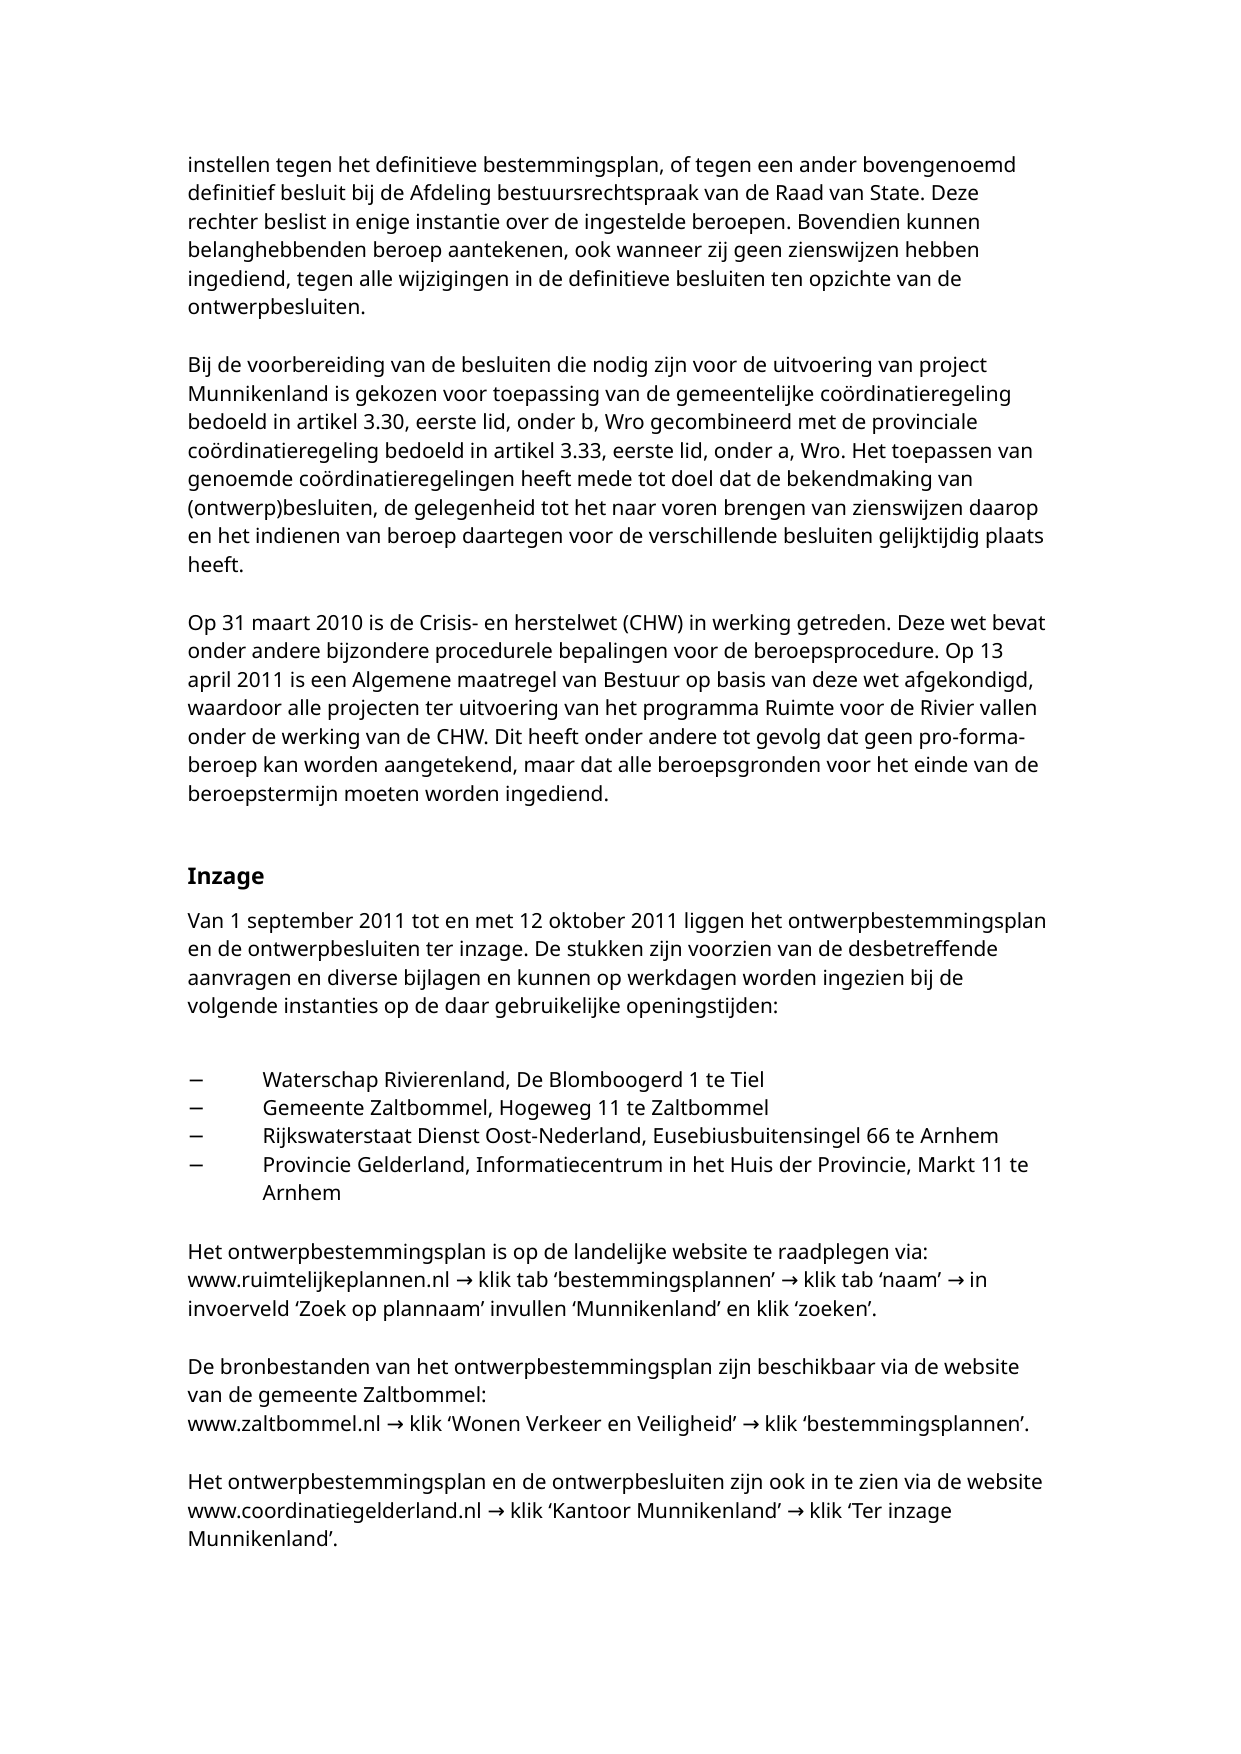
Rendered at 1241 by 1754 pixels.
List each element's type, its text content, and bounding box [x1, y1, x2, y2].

text www.zaltbommel.nl → klik ‘Wonen Verkeer en Veiligheid’ → klik ‘bestemmingsplannen’. [187, 1409, 1053, 1437]
text instellen tegen het definitieve bestemmingsplan, of tegen een ander bovengenoemd definitief besluit bij de Afdeling bestuursrechtspraak van de Raad van State. Deze rechter beslist in enige instantie over de ingestelde beroepen. Bovendien kunnen belanghebbenden beroep aantekenen, ook wanneer zij geen zienswijzen hebben ingediend, tegen alle wijzigingen in de definitieve besluiten ten opzichte van de ontwerpbesluiten. [187, 150, 1053, 321]
list Gemeente Zaltbommel, Hogeweg 11 te Zaltbommel [187, 1093, 1053, 1122]
text Op 31 maart 2010 is de Crisis- en herstelwet (CHW) in werking getreden. Deze wet bevat onder andere bijzondere procedurele bepalingen voor de beroepsprocedure. Op 13 april 2011 is een Algemene maatregel van Bestuur op basis van deze wet afgekondigd, waardoor alle projecten ter uitvoering van het programma Ruimte voor de Rivier vallen onder de werking van de CHW. Dit heeft onder andere tot gevolg dat geen pro-forma-beroep kan worden aangetekend, maar dat alle beroepsgronden voor het einde van de beroepstermijn moeten worden ingediend. [187, 608, 1053, 807]
list Provincie Gelderland, Informatiecentrum in het Huis der Provincie, Markt 11 te Arnhem [187, 1150, 1053, 1207]
text www.ruimtelijkeplannen.nl → klik tab ‘bestemmingsplannen’ → klik tab ‘naam’ → in invoerveld ‘Zoek op plannaam’ invullen ‘Munnikenland’ en klik ‘zoeken’. [187, 1265, 1053, 1322]
text Het ontwerpbestemmingsplan en de ontwerpbesluiten zijn ook in te zien via de website www.coordinatiegelderland.nl → klik ‘Kantoor Munnikenland’ → klik ‘Ter inzage Munnikenland’. [187, 1467, 1053, 1553]
list Rijkswaterstaat Dienst Oost-Nederland, Eusebiusbuitensingel 66 te Arnhem [187, 1122, 1053, 1150]
subtitle Inzage [187, 860, 1053, 891]
text De bronbestanden van het ontwerpbestemmingsplan zijn beschikbaar via de website van de gemeente Zaltbommel: [187, 1352, 1053, 1409]
text Van 1 september 2011 tot en met 12 oktober 2011 liggen het ontwerpbestemmingsplan en de ontwerpbesluiten ter inzage. De stukken zijn voorzien van de desbetreffende aanvragen en diverse bijlagen en kunnen op werkdagen worden ingezien bij de volgende instanties op de daar gebruikelijke openingstijden: [187, 906, 1053, 1020]
list Waterschap Rivierenland, De Blomboogerd 1 te Tiel [187, 1065, 1053, 1093]
text Bij de voorbereiding van de besluiten die nodig zijn voor de uitvoering van project Munnikenland is gekozen voor toepassing van de gemeentelijke coördinatieregeling bedoeld in artikel 3.30, eerste lid, onder b, Wro gecombineerd met de provinciale coördinatieregeling bedoeld in artikel 3.33, eerste lid, onder a, Wro. Het toepassen van genoemde coördinatieregelingen heeft mede tot doel dat de bekendmaking van (ontwerp)besluiten, de gelegenheid tot het naar voren brengen van zienswijzen daarop en het indienen van beroep daartegen voor de verschillende besluiten gelijktijdig plaats heeft. [187, 351, 1053, 578]
text Het ontwerpbestemmingsplan is op de landelijke website te raadplegen via: [187, 1237, 1053, 1265]
